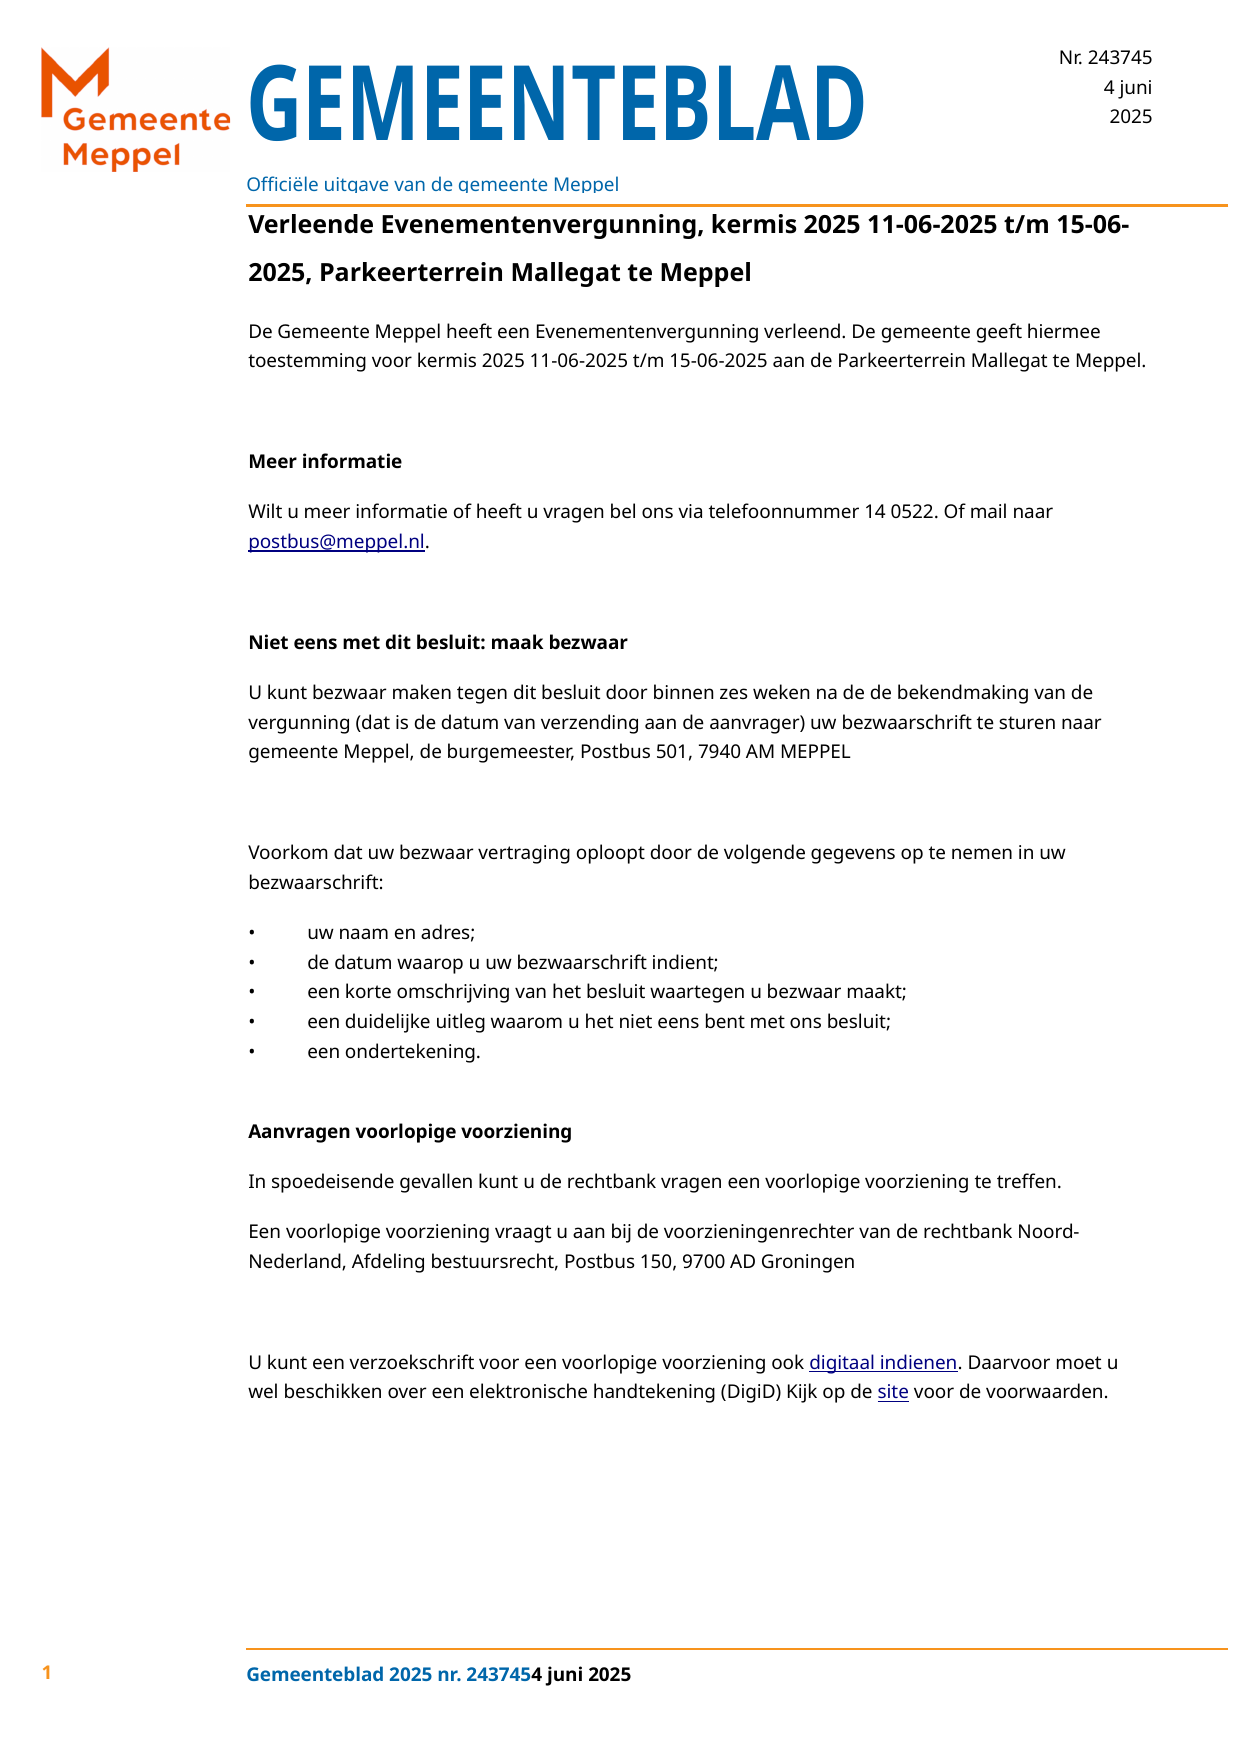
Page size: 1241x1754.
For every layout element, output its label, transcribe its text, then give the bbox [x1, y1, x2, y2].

text Verleende Evenementenvergunning, kermis 2025 11-06-2025 t/m 15-06-2025, Parkeerterrein Mallegat te Meppel [248, 207, 1152, 288]
text Wilt u meer informatie of heeft u vragen bel ons via telefoonnummer 14 0522. Of mail naar postbus@meppel.nl. [248, 499, 1152, 554]
list uw naam en adres; [248, 919, 1152, 945]
text Voorkom dat uw bezwaar vertraging oploopt door de volgende gegevens op te nemen in uw bezwaarschrift: [248, 839, 1152, 895]
text De Gemeente Meppel heeft een Evenementenvergunning verleend. De gemeente geeft hiermee toestemming voor kermis 2025 11-06-2025 t/m 15-06-2025 aan de Parkeerterrein Mallegat te Meppel. [248, 318, 1152, 373]
text Aanvragen voorlopige voorziening [248, 1118, 1152, 1144]
list een korte omschrijving van het besluit waartegen u bezwaar maakt; [248, 979, 1152, 1004]
list een duidelijke uitleg waarom u het niet eens bent met ons besluit; [248, 1008, 1152, 1034]
text U kunt een verzoekschrift voor een voorlopige voorziening ook digitaal indienen. Daarvoor moet u wel beschikken over een elektronische handtekening (DigiD) Kijk op de site voor de voorwaarden. [248, 1349, 1152, 1404]
text In spoedeisende gevallen kunt u de rechtbank vragen een voorlopige voorziening te treffen. [248, 1168, 1152, 1194]
text Meer informatie [248, 448, 1152, 474]
picture [41, 47, 231, 172]
list een ondertekening. [248, 1038, 1152, 1064]
text Een voorlopige voorziening vraagt u aan bij de voorzieningenrechter van de rechtbank Noord-Nederland, Afdeling bestuursrecht, Postbus 150, 9700 AD Groningen [248, 1219, 1152, 1274]
text U kunt bezwaar maken tegen dit besluit door binnen zes weken na de de bekendmaking van de vergunning (dat is de datum van verzending aan de aanvrager) uw bezwaarschrift te sturen naar gemeente Meppel, de burgemeester, Postbus 501, 7940 AM MEPPEL [248, 679, 1152, 764]
text Niet eens met dit besluit: maak bezwaar [248, 629, 1152, 655]
list de datum waarop u uw bezwaarschrift indient; [248, 949, 1152, 975]
